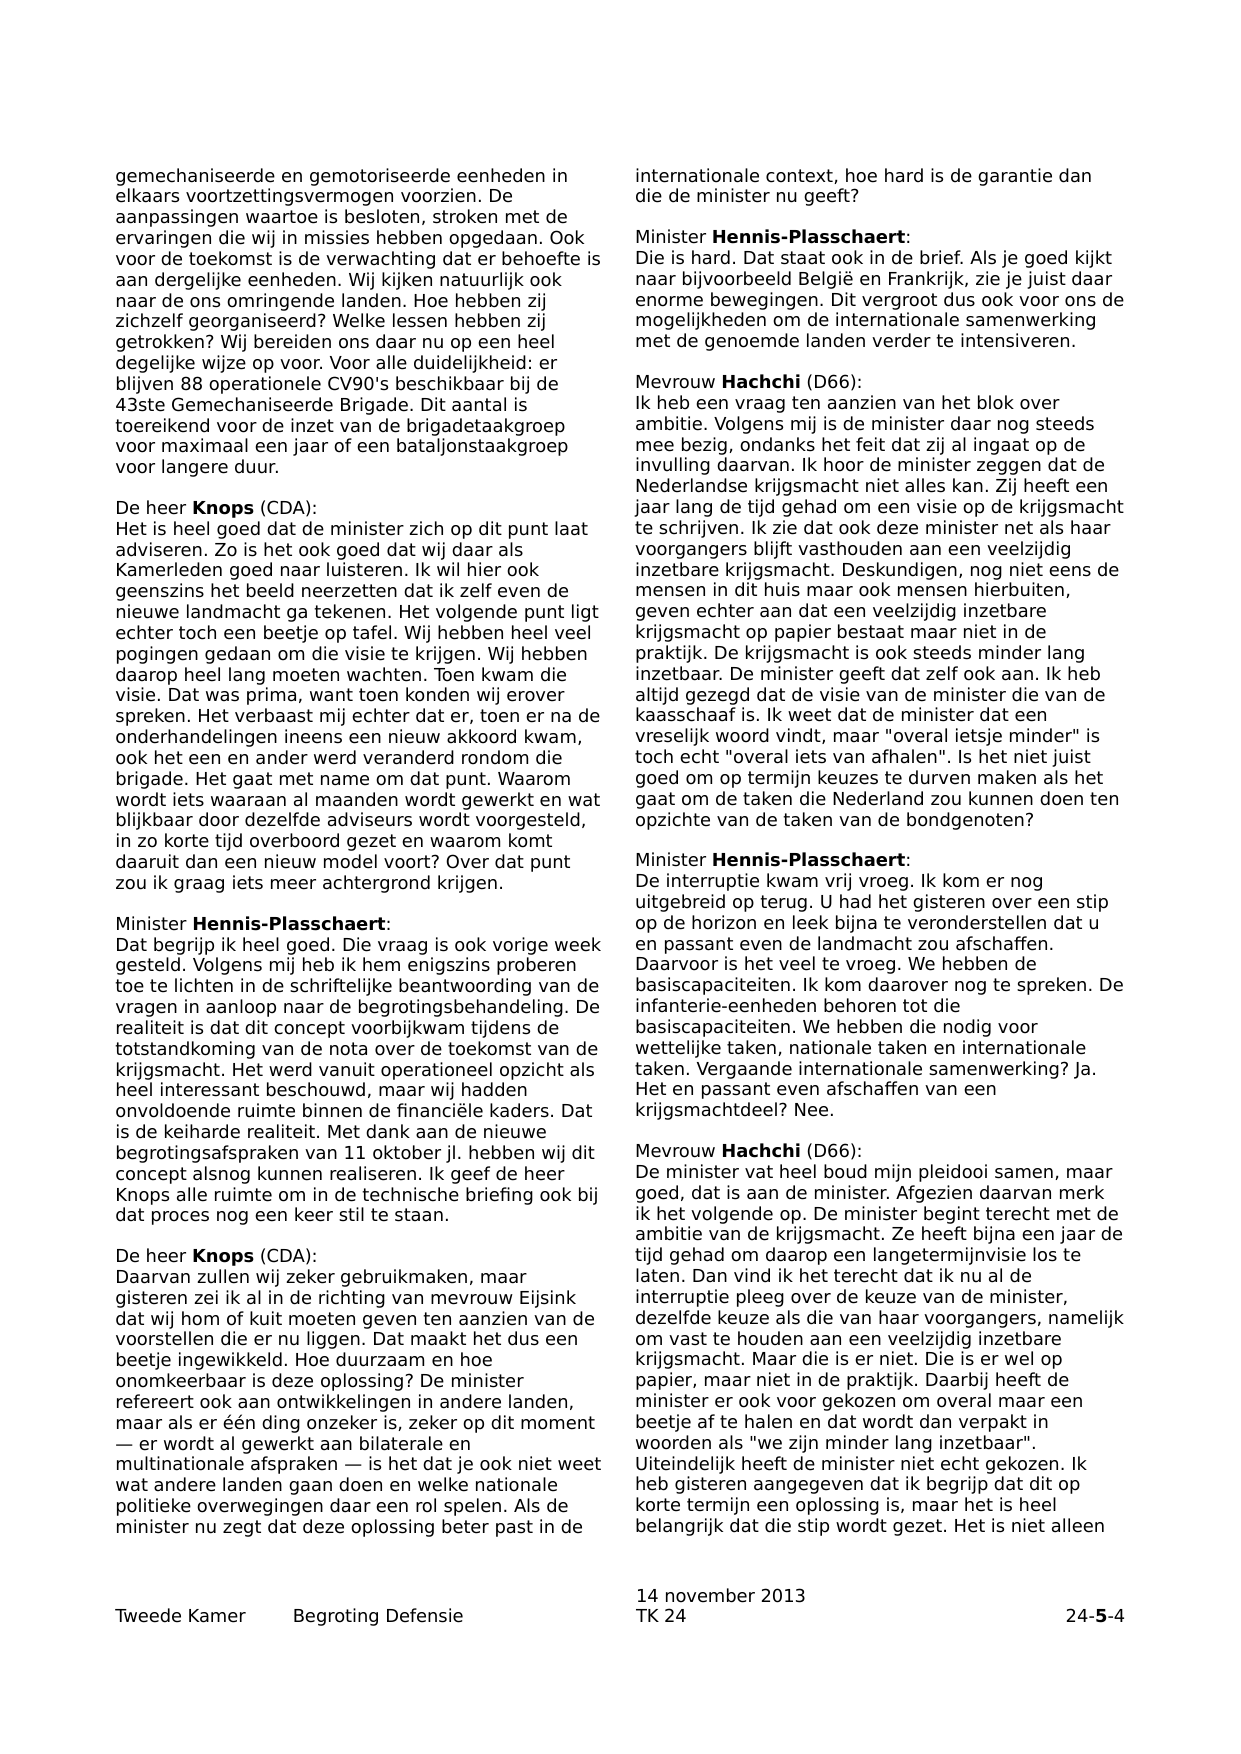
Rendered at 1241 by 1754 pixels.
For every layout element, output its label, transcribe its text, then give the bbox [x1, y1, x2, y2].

text Minister Hennis-Plasschaert: [635, 850, 1125, 871]
text De heer Knops (CDA): [115, 1246, 605, 1267]
text internationale context, hoe hard is de garantie dan die de minister nu geeft? [635, 165, 1125, 207]
text Minister Hennis-Plasschaert: [635, 227, 1125, 248]
text Die is hard. Dat staat ook in de brief. Als je goed kijkt naar bijvoorbeeld België en Frankrijk, zie je juist daar enorme bewegingen. Dit vergroot dus ook voor ons de mogelijkheden om de internationale samenwerking met de genoemde landen verder te intensiveren. [635, 248, 1125, 352]
text Mevrouw Hachchi (D66): [635, 372, 1125, 393]
text Het is heel goed dat de minister zich op dit punt laat adviseren. Zo is het ook goed dat wij daar als Kamerleden goed naar luisteren. Ik wil hier ook geenszins het beeld neerzetten dat ik zelf even de nieuwe landmacht ga tekenen. Het volgende punt ligt echter toch een beetje op tafel. Wij hebben heel veel pogingen gedaan om die visie te krijgen. Wij hebben daarop heel lang moeten wachten. Toen kwam die visie. Dat was prima, want toen konden wij erover spreken. Het verbaast mij echter dat er, toen er na de onderhandelingen ineens een nieuw akkoord kwam, ook het een en ander werd veranderd rondom die brigade. Het gaat met name om dat punt. Waarom wordt iets waaraan al maanden wordt gewerkt en wat blijkbaar door dezelfde adviseurs wordt voorgesteld, in zo korte tijd overboord gezet en waarom komt daaruit dan een nieuw model voort? Over dat punt zou ik graag iets meer achtergrond krijgen. [115, 518, 605, 893]
text De heer Knops (CDA): [115, 498, 605, 518]
text Daarvan zullen wij zeker gebruikmaken, maar gisteren zei ik al in de richting van mevrouw Eijsink dat wij hom of kuit moeten geven ten aanzien van de voorstellen die er nu liggen. Dat maakt het dus een beetje ingewikkeld. Hoe duurzaam en hoe onomkeerbaar is deze oplossing? De minister refereert ook aan ontwikkelingen in andere landen, maar als er één ding onzeker is, zeker op dit moment — er wordt al gewerkt aan bilaterale en multinationale afspraken — is het dat je ook niet weet wat andere landen gaan doen en welke nationale politieke overwegingen daar een rol spelen. Als de minister nu zegt dat deze oplossing beter past in de [115, 1267, 605, 1537]
text Ik heb een vraag ten aanzien van het blok over ambitie. Volgens mij is de minister daar nog steeds mee bezig, ondanks het feit dat zij al ingaat op de invulling daarvan. Ik hoor de minister zeggen dat de Nederlandse krijgsmacht niet alles kan. Zij heeft een jaar lang de tijd gehad om een visie op de krijgsmacht te schrijven. Ik zie dat ook deze minister net als haar voorgangers blijft vasthouden aan een veelzijdig inzetbare krijgsmacht. Deskundigen, nog niet eens de mensen in dit huis maar ook mensen hierbuiten, geven echter aan dat een veelzijdig inzetbare krijgsmacht op papier bestaat maar niet in de praktijk. De krijgsmacht is ook steeds minder lang inzetbaar. De minister geeft dat zelf ook aan. Ik heb altijd gezegd dat de visie van de minister die van de kaasschaaf is. Ik weet dat de minister dat een vreselijk woord vindt, maar "overal ietsje minder" is toch echt "overal iets van afhalen". Is het niet juist goed om op termijn keuzes te durven maken als het gaat om de taken die Nederland zou kunnen doen ten opzichte van de taken van de bondgenoten? [635, 393, 1125, 830]
text De interruptie kwam vrij vroeg. Ik kom er nog uitgebreid op terug. U had het gisteren over een stip op de horizon en leek bijna te veronderstellen dat u en passant even de landmacht zou afschaffen. Daarvoor is het veel te vroeg. We hebben de basiscapaciteiten. Ik kom daarover nog te spreken. De infanterie-eenheden behoren tot die basiscapaciteiten. We hebben die nodig voor wettelijke taken, nationale taken en internationale taken. Vergaande internationale samenwerking? Ja. Het en passant even afschaffen van een krijgsmachtdeel? Nee. [635, 871, 1125, 1121]
text Dat begrijp ik heel goed. Die vraag is ook vorige week gesteld. Volgens mij heb ik hem enigszins proberen toe te lichten in de schriftelijke beantwoording van de vragen in aanloop naar de begrotingsbehandeling. De realiteit is dat dit concept voorbijkwam tijdens de totstandkoming van de nota over de toekomst van de krijgsmacht. Het werd vanuit operationeel opzicht als heel interessant beschouwd, maar wij hadden onvoldoende ruimte binnen de financiële kaders. Dat is de keiharde realiteit. Met dank aan de nieuwe begrotingsafspraken van 11 oktober jl. hebben wij dit concept alsnog kunnen realiseren. Ik geef de heer Knops alle ruimte om in de technische briefing ook bij dat proces nog een keer stil te staan. [115, 934, 605, 1226]
text De minister vat heel boud mijn pleidooi samen, maar goed, dat is aan de minister. Afgezien daarvan merk ik het volgende op. De minister begint terecht met de ambitie van de krijgsmacht. Ze heeft bijna een jaar de tijd gehad om daarop een langetermijnvisie los te laten. Dan vind ik het terecht dat ik nu al de interruptie pleeg over de keuze van de minister, dezelfde keuze als die van haar voorgangers, namelijk om vast te houden aan een veelzijdig inzetbare krijgsmacht. Maar die is er niet. Die is er wel op papier, maar niet in de praktijk. Daarbij heeft de minister er ook voor gekozen om overal maar een beetje af te halen en dat wordt dan verpakt in woorden als "we zijn minder lang inzetbaar". Uiteindelijk heeft de minister niet echt gekozen. Ik heb gisteren aangegeven dat ik begrijp dat dit op korte termijn een oplossing is, maar het is heel belangrijk dat die stip wordt gezet. Het is niet alleen [635, 1162, 1125, 1537]
text gemechaniseerde en gemotoriseerde eenheden in elkaars voortzettingsvermogen voorzien. De aanpassingen waartoe is besloten, stroken met de ervaringen die wij in missies hebben opgedaan. Ook voor de toekomst is de verwachting dat er behoefte is aan dergelijke eenheden. Wij kijken natuurlijk ook naar de ons omringende landen. Hoe hebben zij zichzelf georganiseerd? Welke lessen hebben zij getrokken? Wij bereiden ons daar nu op een heel degelijke wijze op voor. Voor alle duidelijkheid: er blijven 88 operationele CV90's beschikbaar bij de 43ste Gemechaniseerde Brigade. Dit aantal is toereikend voor de inzet van de brigadetaakgroep voor maximaal een jaar of een bataljonstaakgroep voor langere duur. [115, 165, 605, 478]
text Minister Hennis-Plasschaert: [115, 913, 605, 934]
text Mevrouw Hachchi (D66): [635, 1141, 1125, 1162]
